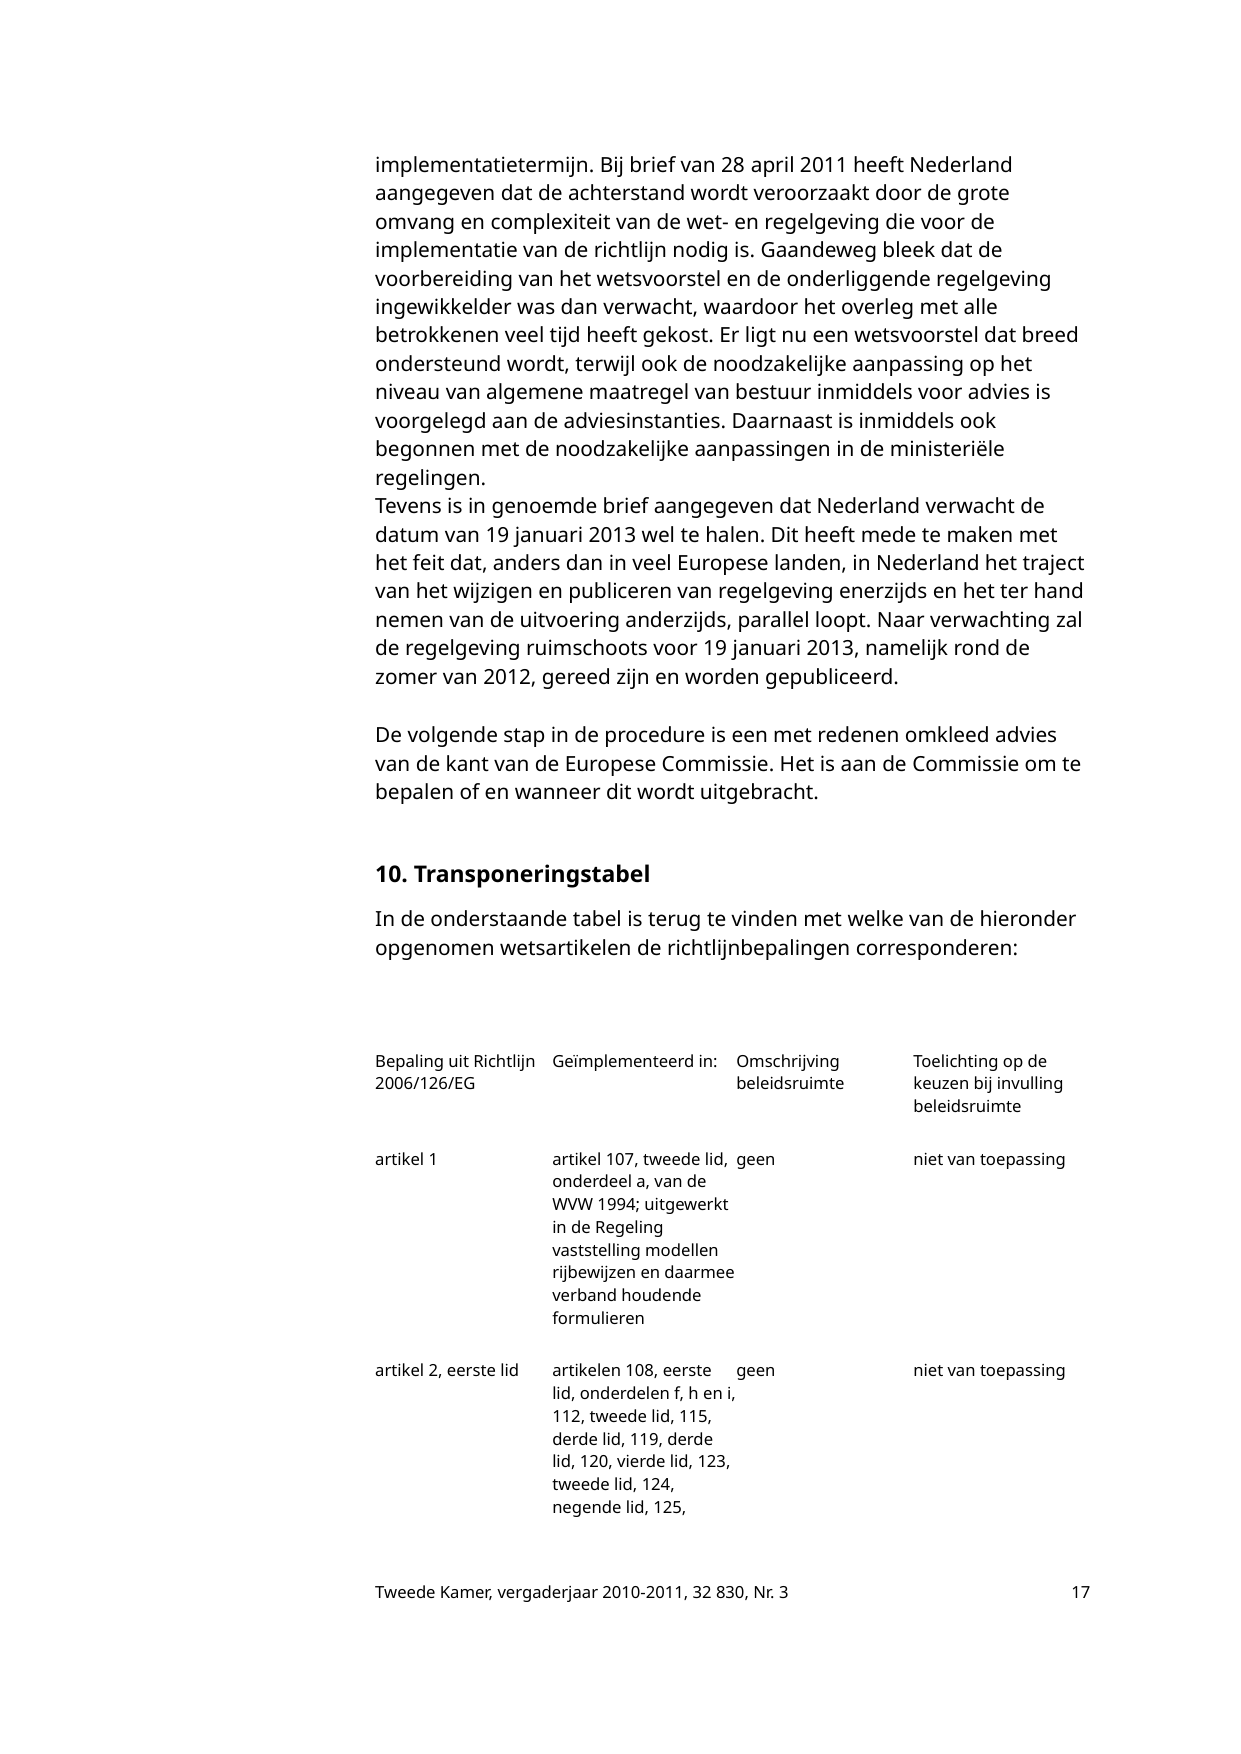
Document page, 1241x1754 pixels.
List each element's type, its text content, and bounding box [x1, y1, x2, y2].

table_cell artikelen 108, eerste lid, onderdelen f, h en i, 112, tweede lid, 115, derde lid, 119, derde lid, 120, vierde lid, 123, tweede lid, 124, negende lid, 125, [552, 1359, 736, 1518]
text De volgende stap in de procedure is een met redenen omkleed advies van de kant van de Europese Commissie. Het is aan de Commissie om te bepalen of en wanneer dit wordt uitgebracht. [375, 720, 1090, 806]
text implementatietermijn. Bij brief van 28 april 2011 heeft Nederland aangegeven dat de achterstand wordt veroorzaakt door de grote omvang en complexiteit van de wet- en regelgeving die voor de implementatie van de richtlijn nodig is. Gaandeweg bleek dat de voorbereiding van het wetsvoorstel en de onderliggende regelgeving ingewikkelder was dan verwacht, waardoor het overleg met alle betrokkenen veel tijd heeft gekost. Er ligt nu een wetsvoorstel dat breed ondersteund wordt, terwijl ook de noodzakelijke aanpassing op het niveau van algemene maatregel van bestuur inmiddels voor advies is voorgelegd aan de adviesinstanties. Daarnaast is inmiddels ook begonnen met de noodzakelijke aanpassingen in de ministeriële regelingen. [375, 150, 1090, 491]
table_cell artikel 1 [375, 1147, 552, 1359]
table_header Bepaling uit Richtlijn 2006/126/EG [375, 1049, 552, 1147]
table_cell artikel 2, eerste lid [375, 1359, 552, 1518]
table_header Geïmplementeerd in: [552, 1049, 736, 1147]
table_cell artikel 107, tweede lid, onderdeel a, van de WVW 1994; uitgewerkt in de Regeling vaststelling modellen rijbewijzen en daarmee verband houdende formulieren [552, 1147, 736, 1359]
table_header Toelichting op de keuzen bij invulling beleidsruimte [913, 1049, 1090, 1147]
subtitle 10. Transponeringstabel [375, 858, 1090, 889]
table_cell niet van toepassing [913, 1147, 1090, 1359]
text Tevens is in genoemde brief aangegeven dat Nederland verwacht de datum van 19 januari 2013 wel te halen. Dit heeft mede te maken met het feit dat, anders dan in veel Europese landen, in Nederland het traject van het wijzigen en publiceren van regelgeving enerzijds en het ter hand nemen van de uitvoering anderzijds, parallel loopt. Naar verwachting zal de regelgeving ruimschoots voor 19 januari 2013, namelijk rond de zomer van 2012, gereed zijn en worden gepubliceerd. [375, 491, 1090, 690]
text In de onderstaande tabel is terug te vinden met welke van de hieronder opgenomen wetsartikelen de richtlijnbepalingen corresponderen: [375, 904, 1090, 961]
table_cell geen [736, 1359, 913, 1518]
table_cell geen [736, 1147, 913, 1359]
table_cell niet van toepassing [913, 1359, 1090, 1518]
table_header Omschrijving beleidsruimte [736, 1049, 913, 1147]
